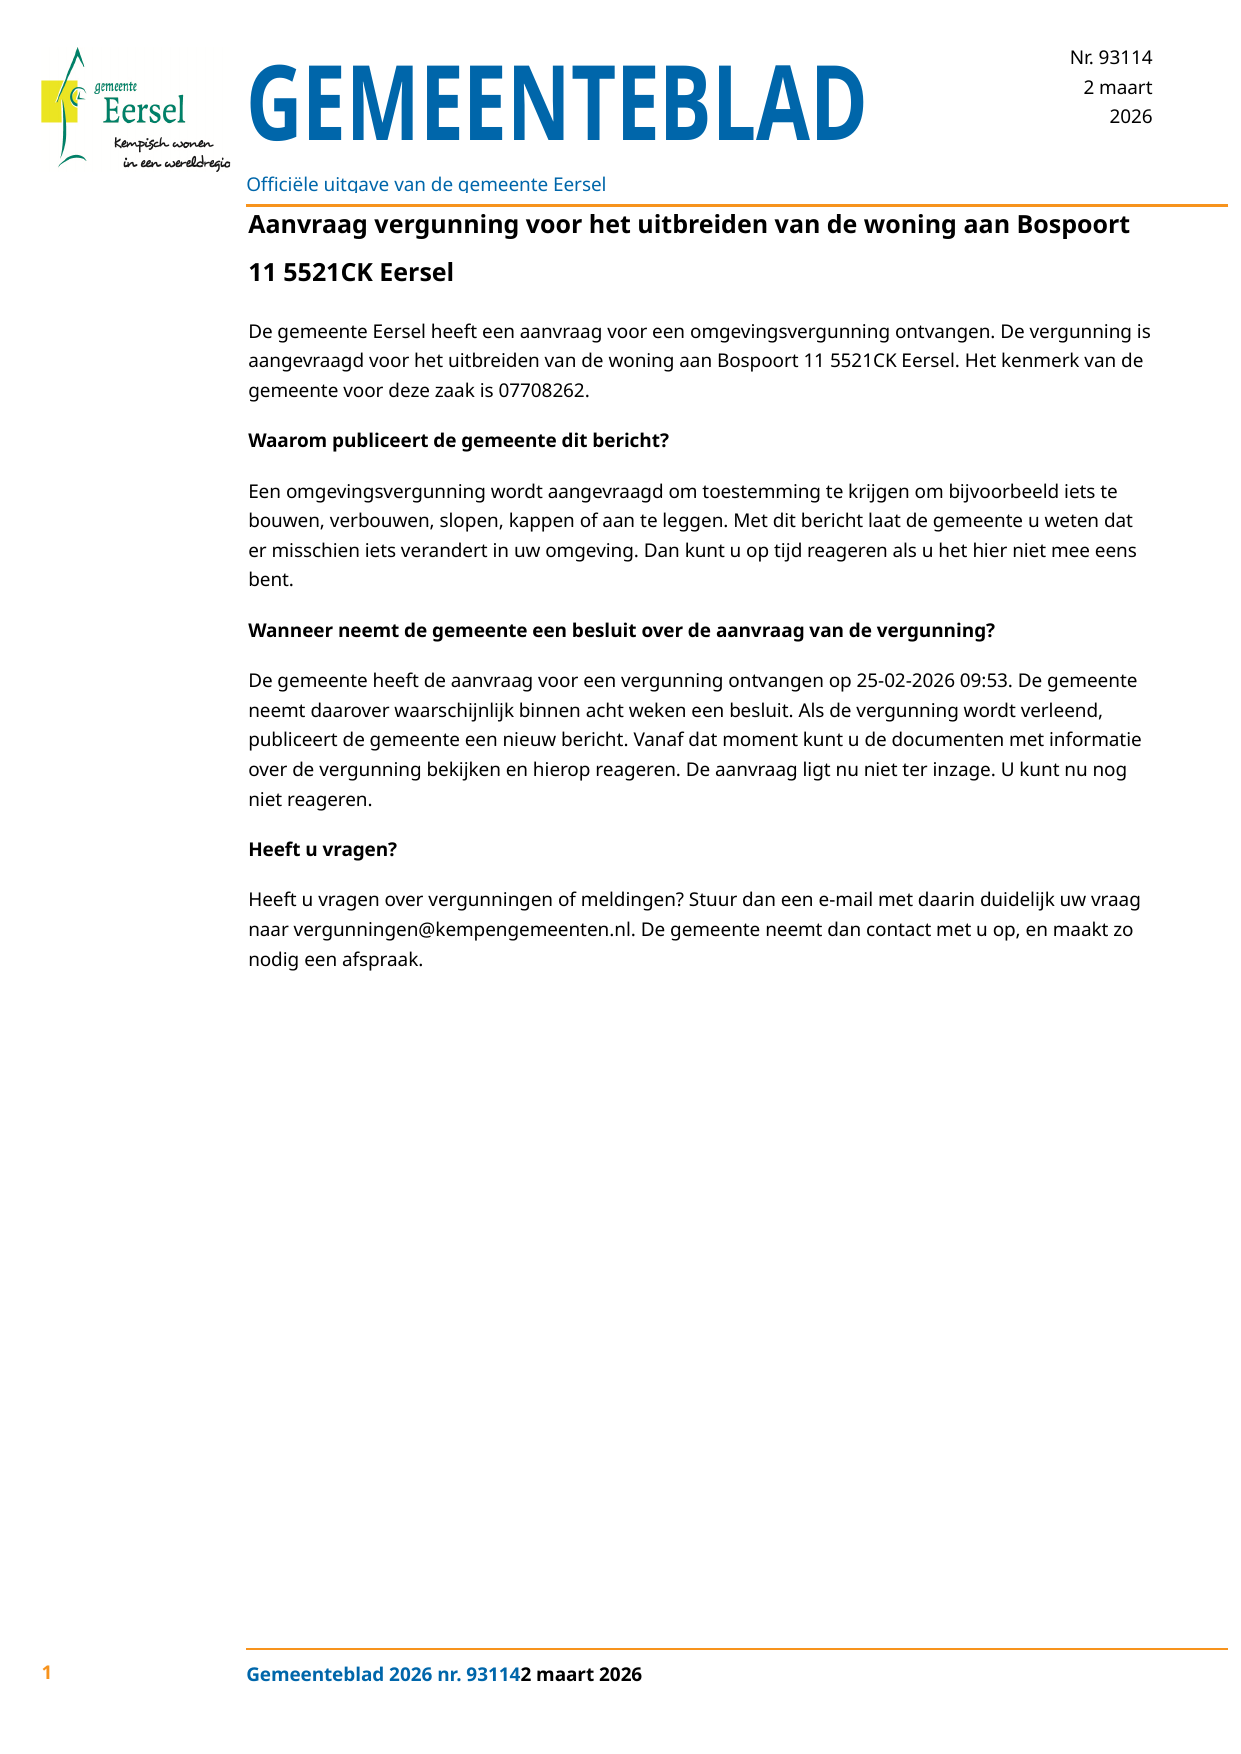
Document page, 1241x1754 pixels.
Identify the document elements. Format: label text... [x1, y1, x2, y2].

text Heeft u vragen? [248, 836, 1152, 862]
picture [41, 47, 231, 172]
text Wanneer neemt de gemeente een besluit over de aanvraag van de vergunning? [248, 617, 1152, 643]
text Waarom publiceert de gemeente dit bericht? [248, 427, 1152, 453]
text Heeft u vragen over vergunningen of meldingen? Stuur dan een e-mail met daarin duidelijk uw vraag naar vergunningen@kempengemeenten.nl. De gemeente neemt dan contact met u op, en maakt zo nodig een afspraak. [248, 887, 1152, 972]
text De gemeente heeft de aanvraag voor een vergunning ontvangen op 25-02-2026 09:53. De gemeente neemt daarover waarschijnlijk binnen acht weken een besluit. Als de vergunning wordt verleend, publiceert de gemeente een nieuw bericht. Vanaf dat moment kunt u de documenten met informatie over de vergunning bekijken en hierop reageren. De aanvraag ligt nu niet ter inzage. U kunt nu nog niet reageren. [248, 667, 1152, 812]
text Een omgevingsvergunning wordt aangevraagd om toestemming te krijgen om bijvoorbeeld iets te bouwen, verbouwen, slopen, kappen of aan te leggen. Met dit bericht laat de gemeente u weten dat er misschien iets verandert in uw omgeving. Dan kunt u op tijd reageren als u het hier niet mee eens bent. [248, 478, 1152, 592]
text De gemeente Eersel heeft een aanvraag voor een omgevingsvergunning ontvangen. De vergunning is aangevraagd voor het uitbreiden van de woning aan Bospoort 11 5521CK Eersel. Het kenmerk van de gemeente voor deze zaak is 07708262. [248, 318, 1152, 403]
text Aanvraag vergunning voor het uitbreiden van de woning aan Bospoort 11 5521CK Eersel [248, 207, 1152, 288]
